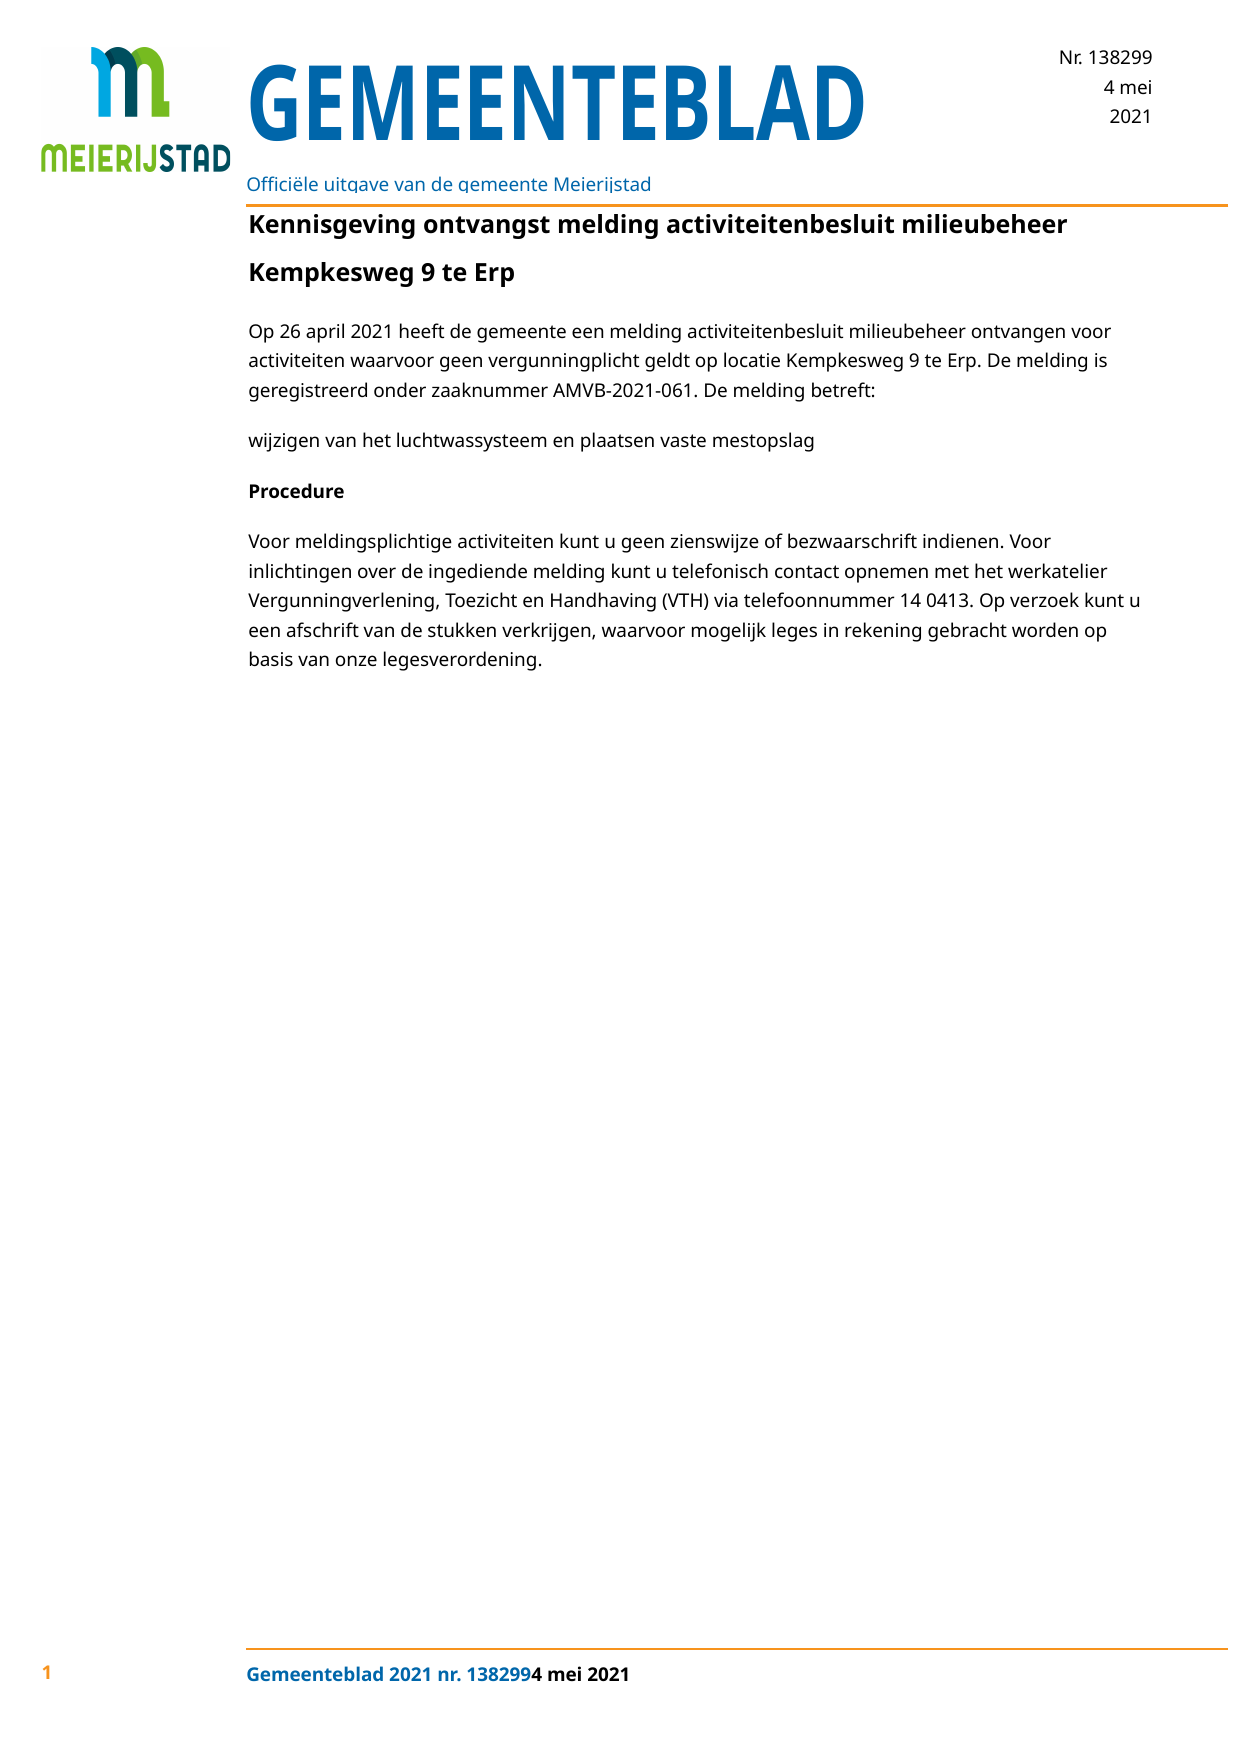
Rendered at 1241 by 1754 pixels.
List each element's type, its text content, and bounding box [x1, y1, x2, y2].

text Kennisgeving ontvangst melding activiteitenbesluit milieubeheer Kempkesweg 9 te Erp [248, 207, 1152, 288]
text Procedure [248, 478, 1152, 504]
text wijzigen van het luchtwassysteem en plaatsen vaste mestopslag [248, 427, 1152, 453]
picture [41, 47, 231, 172]
text Voor meldingsplichtige activiteiten kunt u geen zienswijze of bezwaarschrift indienen. Voor inlichtingen over de ingediende melding kunt u telefonisch contact opnemen met het werkatelier Vergunningverlening, Toezicht en Handhaving (VTH) via telefoonnummer 14 0413. Op verzoek kunt u een afschrift van de stukken verkrijgen, waarvoor mogelijk leges in rekening gebracht worden op basis van onze legesverordening. [248, 528, 1152, 672]
text Op 26 april 2021 heeft de gemeente een melding activiteitenbesluit milieubeheer ontvangen voor activiteiten waarvoor geen vergunningplicht geldt op locatie Kempkesweg 9 te Erp. De melding is geregistreerd onder zaaknummer AMVB-2021-061. De melding betreft: [248, 318, 1152, 403]
